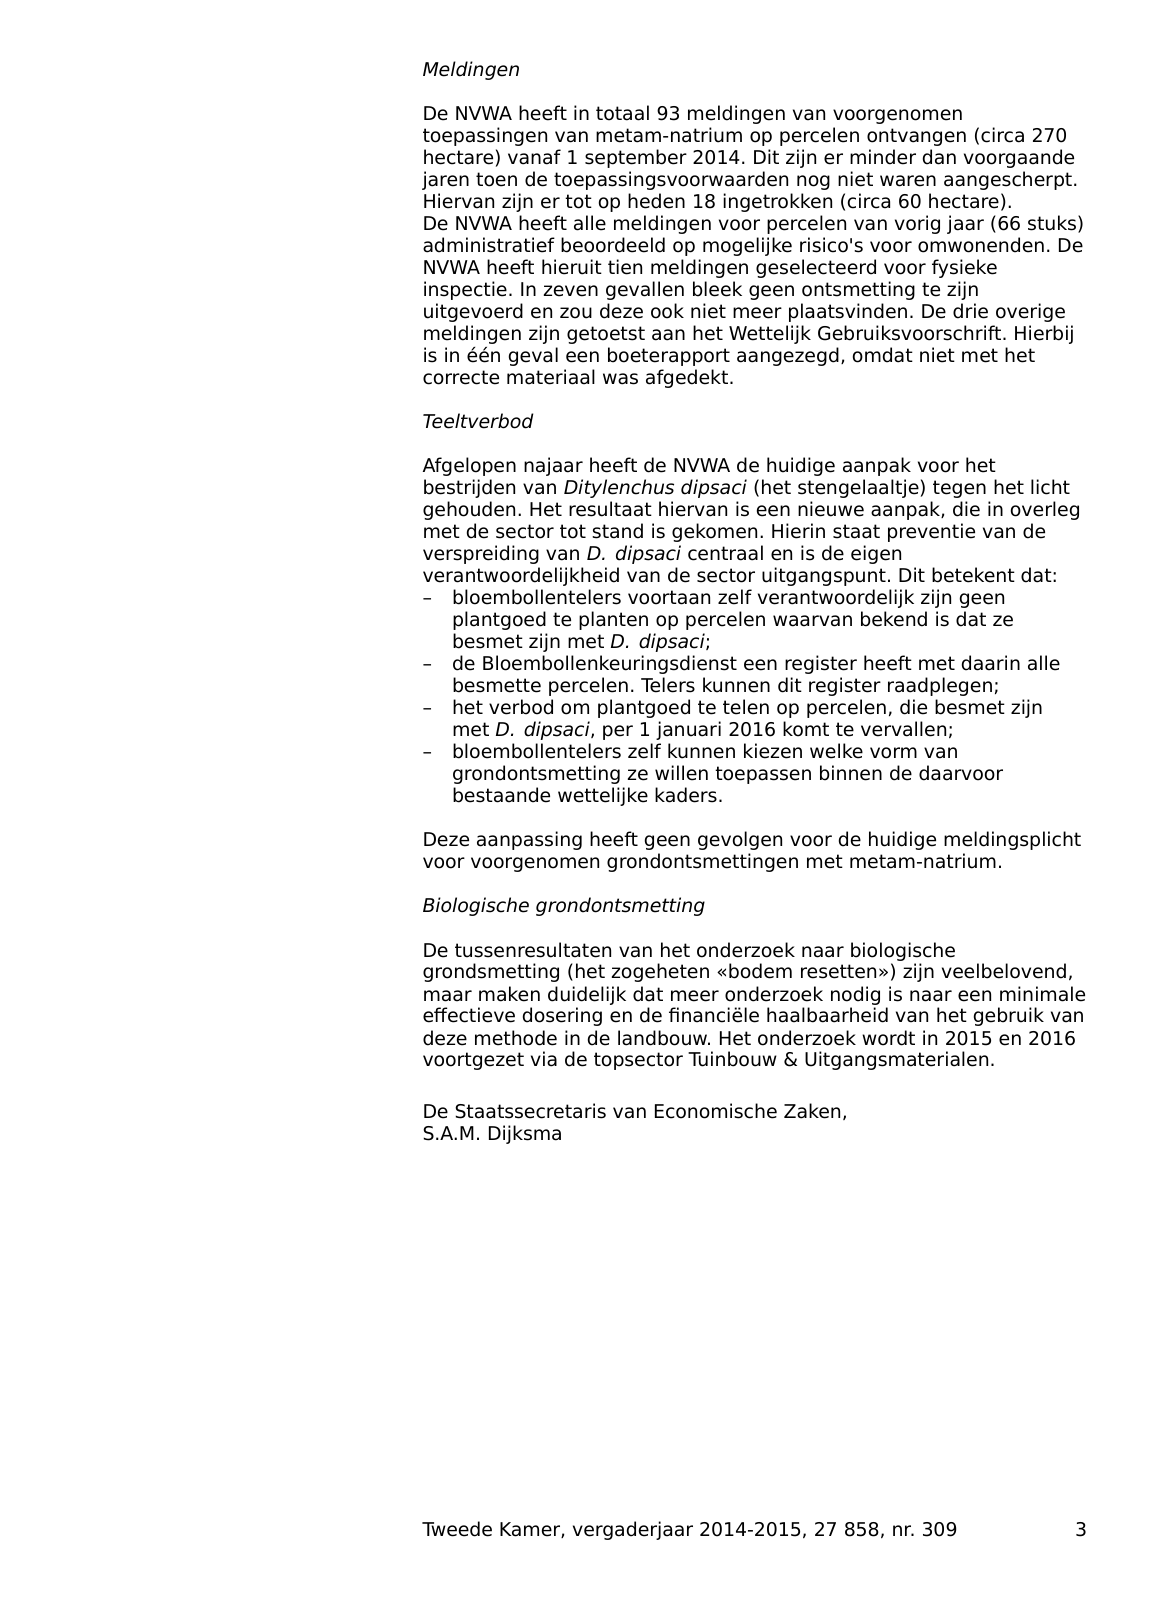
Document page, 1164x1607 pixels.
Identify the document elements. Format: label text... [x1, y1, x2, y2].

text Deze aanpassing heeft geen gevolgen voor de huidige meldingsplicht voor voorgenomen grondontsmettingen met metam-natrium. [422, 829, 1087, 873]
subtitle Meldingen [422, 59, 1087, 81]
text – het verbod om plantgoed te telen op percelen, die besmet zijn met D. dipsaci, per 1 januari 2016 komt te vervallen; [422, 697, 1087, 741]
text De tussenresultaten van het onderzoek naar biologische grondsmetting (het zogeheten «bodem resetten») zijn veelbelovend, maar maken duidelijk dat meer onderzoek nodig is naar een minimale effectieve dosering en de financiële haalbaarheid van het gebruik van deze methode in de landbouw. Het onderzoek wordt in 2015 en 2016 voortgezet via de topsector Tuinbouw & Uitgangsmaterialen. [422, 939, 1087, 1071]
text De NVWA heeft alle meldingen voor percelen van vorig jaar (66 stuks) administratief beoordeeld op mogelijke risico's voor omwonenden. De NVWA heeft hieruit tien meldingen geselecteerd voor fysieke inspectie. In zeven gevallen bleek geen ontsmetting te zijn uitgevoerd en zou deze ook niet meer plaatsvinden. De drie overige meldingen zijn getoetst aan het Wettelijk Gebruiksvoorschrift. Hierbij is in één geval een boeterapport aangezegd, omdat niet met het correcte materiaal was afgedekt. [422, 213, 1087, 389]
text – bloembollentelers voortaan zelf verantwoordelijk zijn geen plantgoed te planten op percelen waarvan bekend is dat ze besmet zijn met D. dipsaci; [422, 587, 1087, 653]
text De NVWA heeft in totaal 93 meldingen van voorgenomen toepassingen van metam-natrium op percelen ontvangen (circa 270 hectare) vanaf 1 september 2014. Dit zijn er minder dan voorgaande jaren toen de toepassingsvoorwaarden nog niet waren aangescherpt. Hiervan zijn er tot op heden 18 ingetrokken (circa 60 hectare). [422, 103, 1087, 213]
text – bloembollentelers zelf kunnen kiezen welke vorm van grondontsmetting ze willen toepassen binnen de daarvoor bestaande wettelijke kaders. [422, 741, 1087, 807]
text – de Bloembollenkeuringsdienst een register heeft met daarin alle besmette percelen. Telers kunnen dit register raadplegen; [422, 653, 1087, 697]
subtitle Biologische grondontsmetting [422, 895, 1087, 917]
text De Staatssecretaris van Economische Zaken, S.A.M. Dijksma [422, 1101, 1087, 1145]
subtitle Teeltverbod [422, 411, 1087, 433]
text Afgelopen najaar heeft de NVWA de huidige aanpak voor het bestrijden van Ditylenchus dipsaci (het stengelaaltje) tegen het licht gehouden. Het resultaat hiervan is een nieuwe aanpak, die in overleg met de sector tot stand is gekomen. Hierin staat preventie van de verspreiding van D. dipsaci centraal en is de eigen verantwoordelijkheid van de sector uitgangspunt. Dit betekent dat: [422, 455, 1087, 587]
